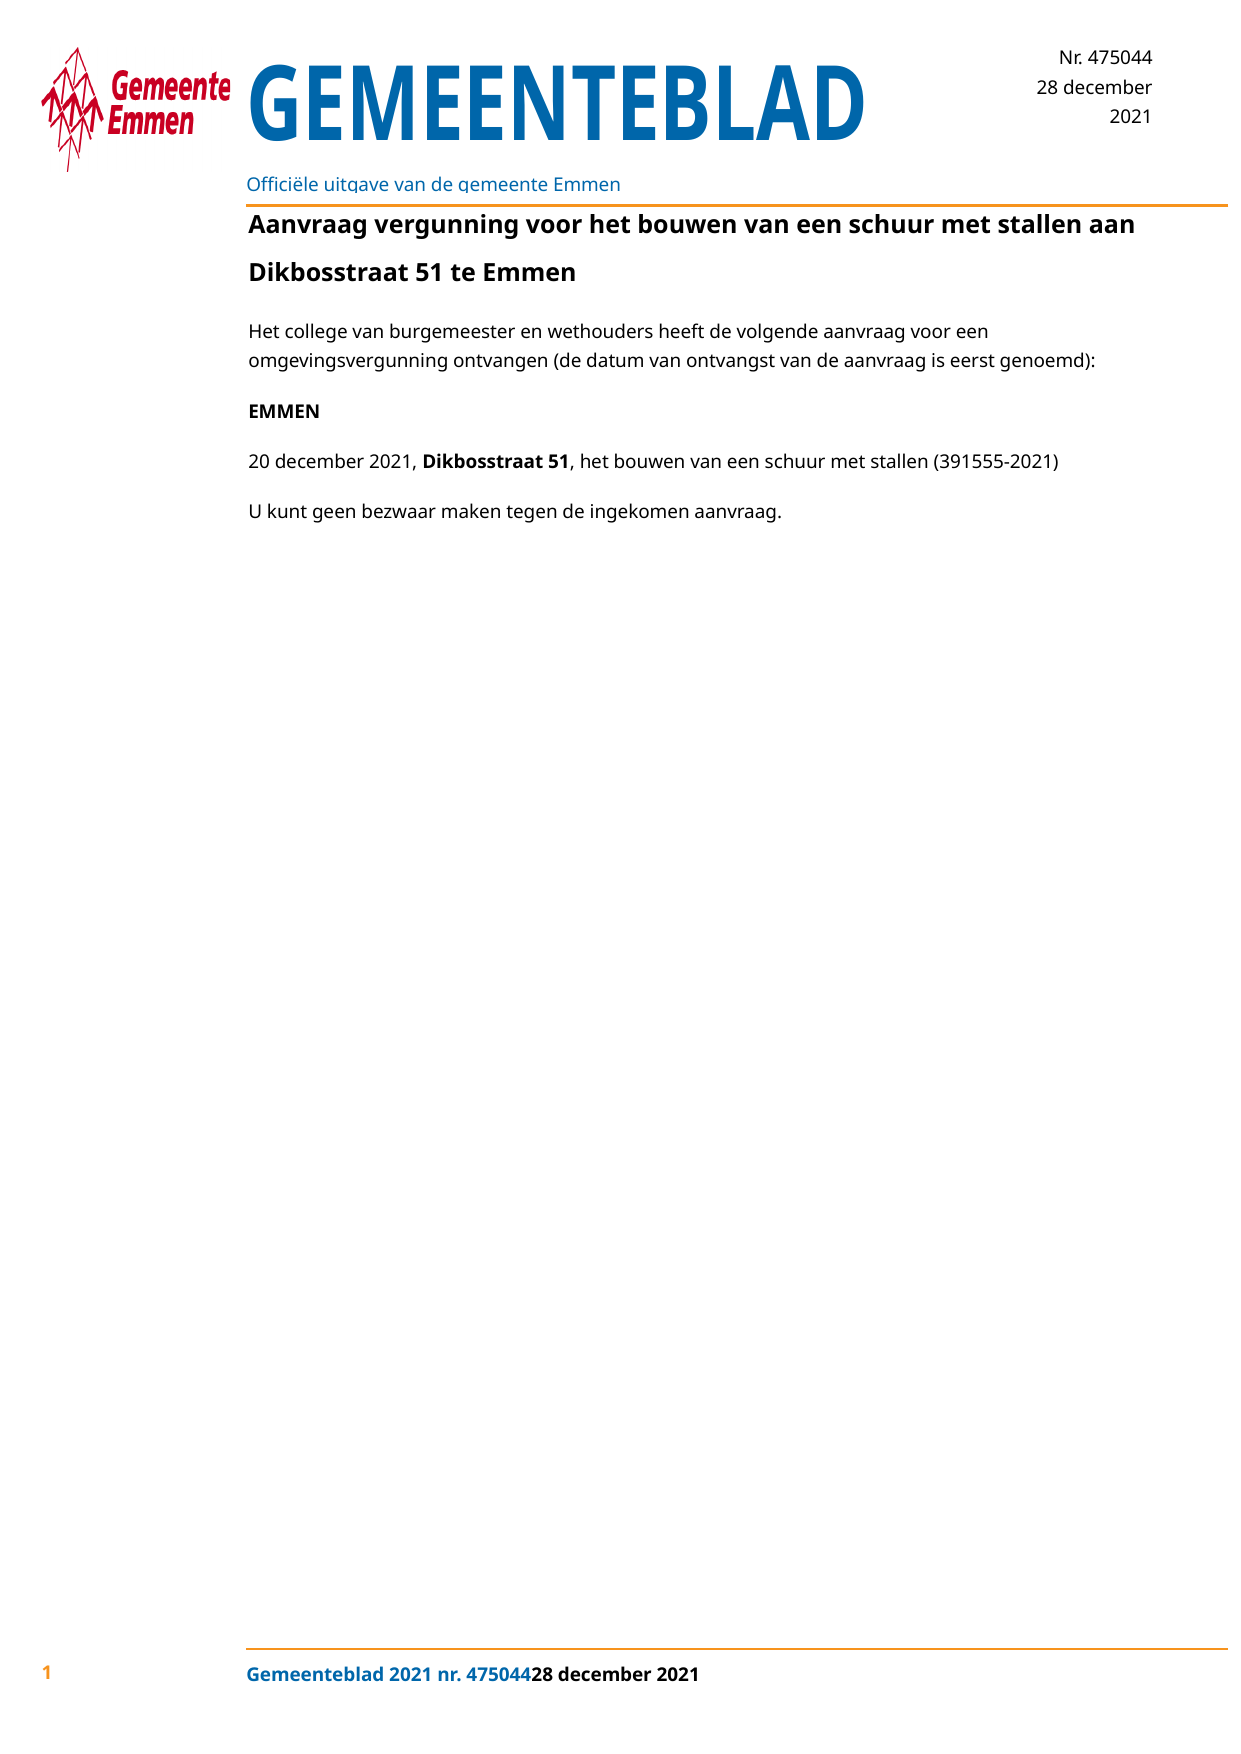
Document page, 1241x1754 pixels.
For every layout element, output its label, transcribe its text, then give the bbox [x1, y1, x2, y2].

text U kunt geen bezwaar maken tegen de ingekomen aanvraag. [248, 499, 1152, 524]
text 20 december 2021, Dikbosstraat 51, het bouwen van een schuur met stallen (391555-2021) [248, 448, 1152, 474]
text Het college van burgemeester en wethouders heeft de volgende aanvraag voor een omgevingsvergunning ontvangen (de datum van ontvangst van de aanvraag is eerst genoemd): [248, 318, 1152, 373]
text Aanvraag vergunning voor het bouwen van een schuur met stallen aan Dikbosstraat 51 te Emmen [248, 207, 1152, 288]
picture [41, 47, 231, 172]
text EMMEN [248, 398, 1152, 424]
